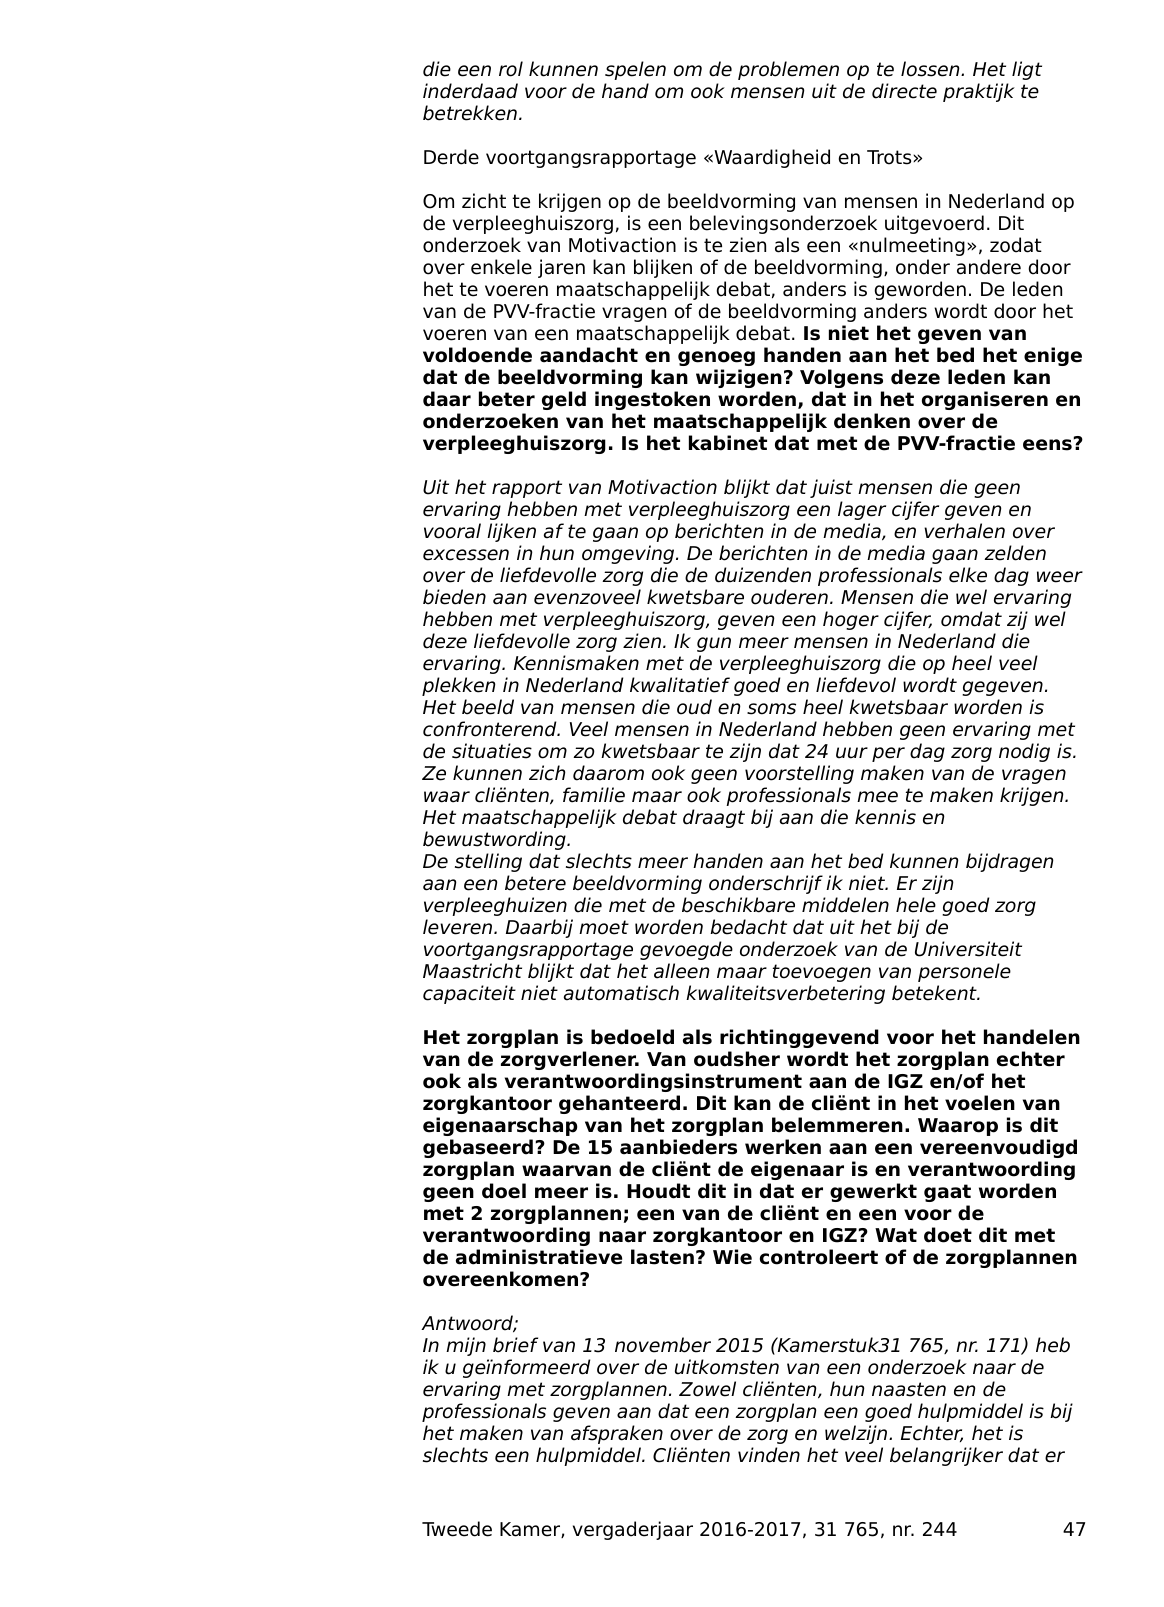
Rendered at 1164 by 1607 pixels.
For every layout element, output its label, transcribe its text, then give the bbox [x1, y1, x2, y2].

text Om zicht te krijgen op de beeldvorming van mensen in Nederland op de verpleeghuiszorg, is een belevingsonderzoek uitgevoerd. Dit onderzoek van Motivaction is te zien als een «nulmeeting», zodat over enkele jaren kan blijken of de beeldvorming, onder andere door het te voeren maatschappelijk debat, anders is geworden. De leden van de PVV-fractie vragen of de beeldvorming anders wordt door het voeren van een maatschappelijk debat. Is niet het geven van voldoende aandacht en genoeg handen aan het bed het enige dat de beeldvorming kan wijzigen? Volgens deze leden kan daar beter geld ingestoken worden, dat in het organiseren en onderzoeken van het maatschappelijk denken over de verpleeghuiszorg. Is het kabinet dat met de PVV-fractie eens? [422, 191, 1087, 455]
text die een rol kunnen spelen om de problemen op te lossen. Het ligt inderdaad voor de hand om ook mensen uit de directe praktijk te betrekken. [422, 59, 1087, 125]
text De stelling dat slechts meer handen aan het bed kunnen bijdragen aan een betere beeldvorming onderschrijf ik niet. Er zijn verpleeghuizen die met de beschikbare middelen hele goed zorg leveren. Daarbij moet worden bedacht dat uit het bij de voortgangsrapportage gevoegde onderzoek van de Universiteit Maastricht blijkt dat het alleen maar toevoegen van personele capaciteit niet automatisch kwaliteitsverbetering betekent. [422, 851, 1087, 1005]
text Het zorgplan is bedoeld als richtinggevend voor het handelen van de zorgverlener. Van oudsher wordt het zorgplan echter ook als verantwoordingsinstrument aan de IGZ en/of het zorgkantoor gehanteerd. Dit kan de cliënt in het voelen van eigenaarschap van het zorgplan belemmeren. Waarop is dit gebaseerd? De 15 aanbieders werken aan een vereenvoudigd zorgplan waarvan de cliënt de eigenaar is en verantwoording geen doel meer is. Houdt dit in dat er gewerkt gaat worden met 2 zorgplannen; een van de cliënt en een voor de verantwoording naar zorgkantoor en IGZ? Wat doet dit met de administratieve lasten? Wie controleert of de zorgplannen overeenkomen? [422, 1027, 1087, 1291]
text Het beeld van mensen die oud en soms heel kwetsbaar worden is confronterend. Veel mensen in Nederland hebben geen ervaring met de situaties om zo kwetsbaar te zijn dat 24 uur per dag zorg nodig is. Ze kunnen zich daarom ook geen voorstelling maken van de vragen waar cliënten, familie maar ook professionals mee te maken krijgen. Het maatschappelijk debat draagt bij aan die kennis en bewustwording. [422, 697, 1087, 851]
text Uit het rapport van Motivaction blijkt dat juist mensen die geen ervaring hebben met verpleeghuiszorg een lager cijfer geven en vooral lijken af te gaan op berichten in de media, en verhalen over excessen in hun omgeving. De berichten in de media gaan zelden over de liefdevolle zorg die de duizenden professionals elke dag weer bieden aan evenzoveel kwetsbare ouderen. Mensen die wel ervaring hebben met verpleeghuiszorg, geven een hoger cijfer, omdat zij wel deze liefdevolle zorg zien. Ik gun meer mensen in Nederland die ervaring. Kennismaken met de verpleeghuiszorg die op heel veel plekken in Nederland kwalitatief goed en liefdevol wordt gegeven. [422, 477, 1087, 697]
text Derde voortgangsrapportage «Waardigheid en Trots» [422, 147, 1087, 169]
text Antwoord; [422, 1313, 1087, 1335]
text In mijn brief van 13 november 2015 (Kamerstuk31 765, nr. 171) heb ik u geïnformeerd over de uitkomsten van een onderzoek naar de ervaring met zorgplannen. Zowel cliënten, hun naasten en de professionals geven aan dat een zorgplan een goed hulpmiddel is bij het maken van afspraken over de zorg en welzijn. Echter, het is slechts een hulpmiddel. Cliënten vinden het veel belangrijker dat er [422, 1335, 1087, 1467]
